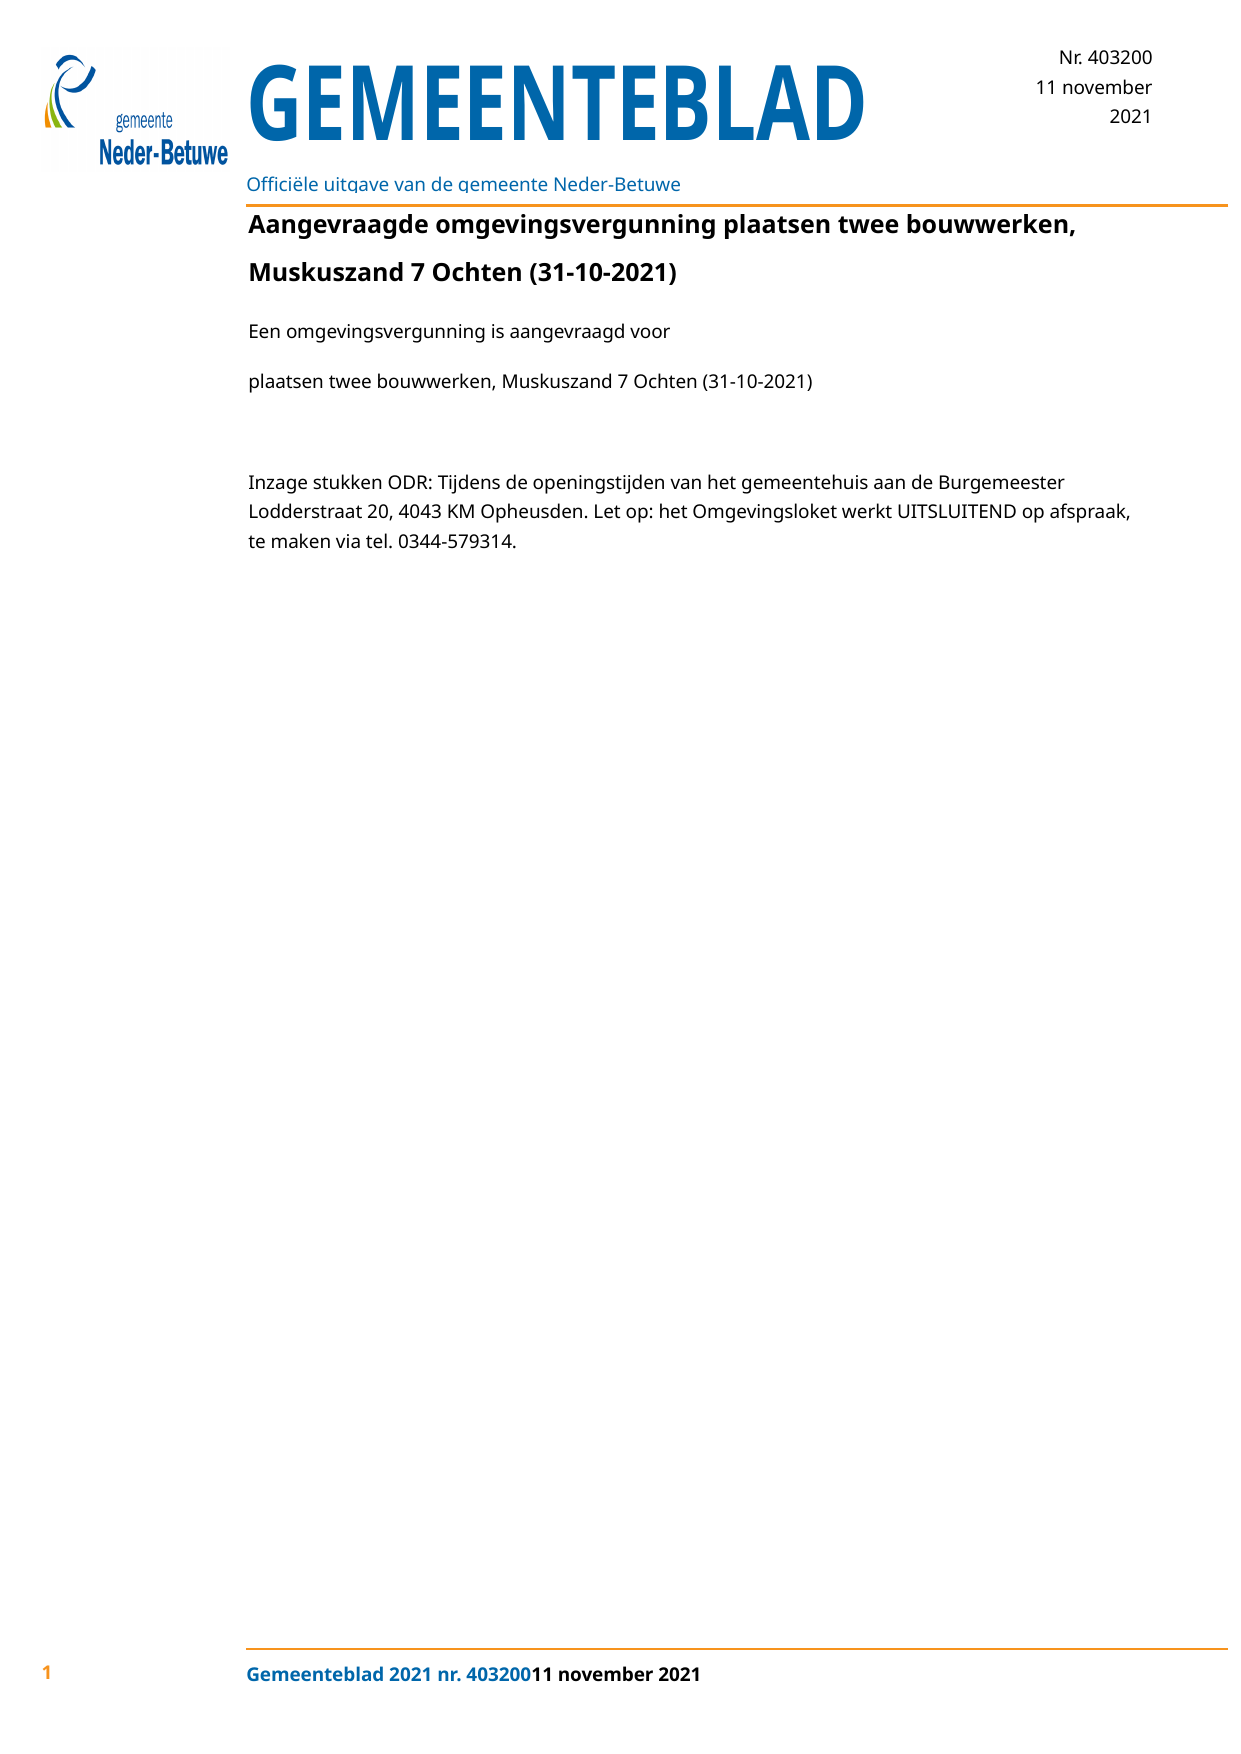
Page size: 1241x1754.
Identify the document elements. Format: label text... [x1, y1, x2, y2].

text Aangevraagde omgevingsvergunning plaatsen twee bouwwerken, Muskuszand 7 Ochten (31-10-2021) [248, 207, 1152, 288]
picture [41, 47, 231, 172]
text Inzage stukken ODR: Tijdens de openingstijden van het gemeentehuis aan de Burgemeester Lodderstraat 20, 4043 KM Opheusden. Let op: het Omgevingsloket werkt UITSLUITEND op afspraak, te maken via tel. 0344-579314. [248, 469, 1152, 554]
text plaatsen twee bouwwerken, Muskuszand 7 Ochten (31-10-2021) [248, 368, 1152, 394]
text Een omgevingsvergunning is aangevraagd voor [248, 318, 1152, 344]
